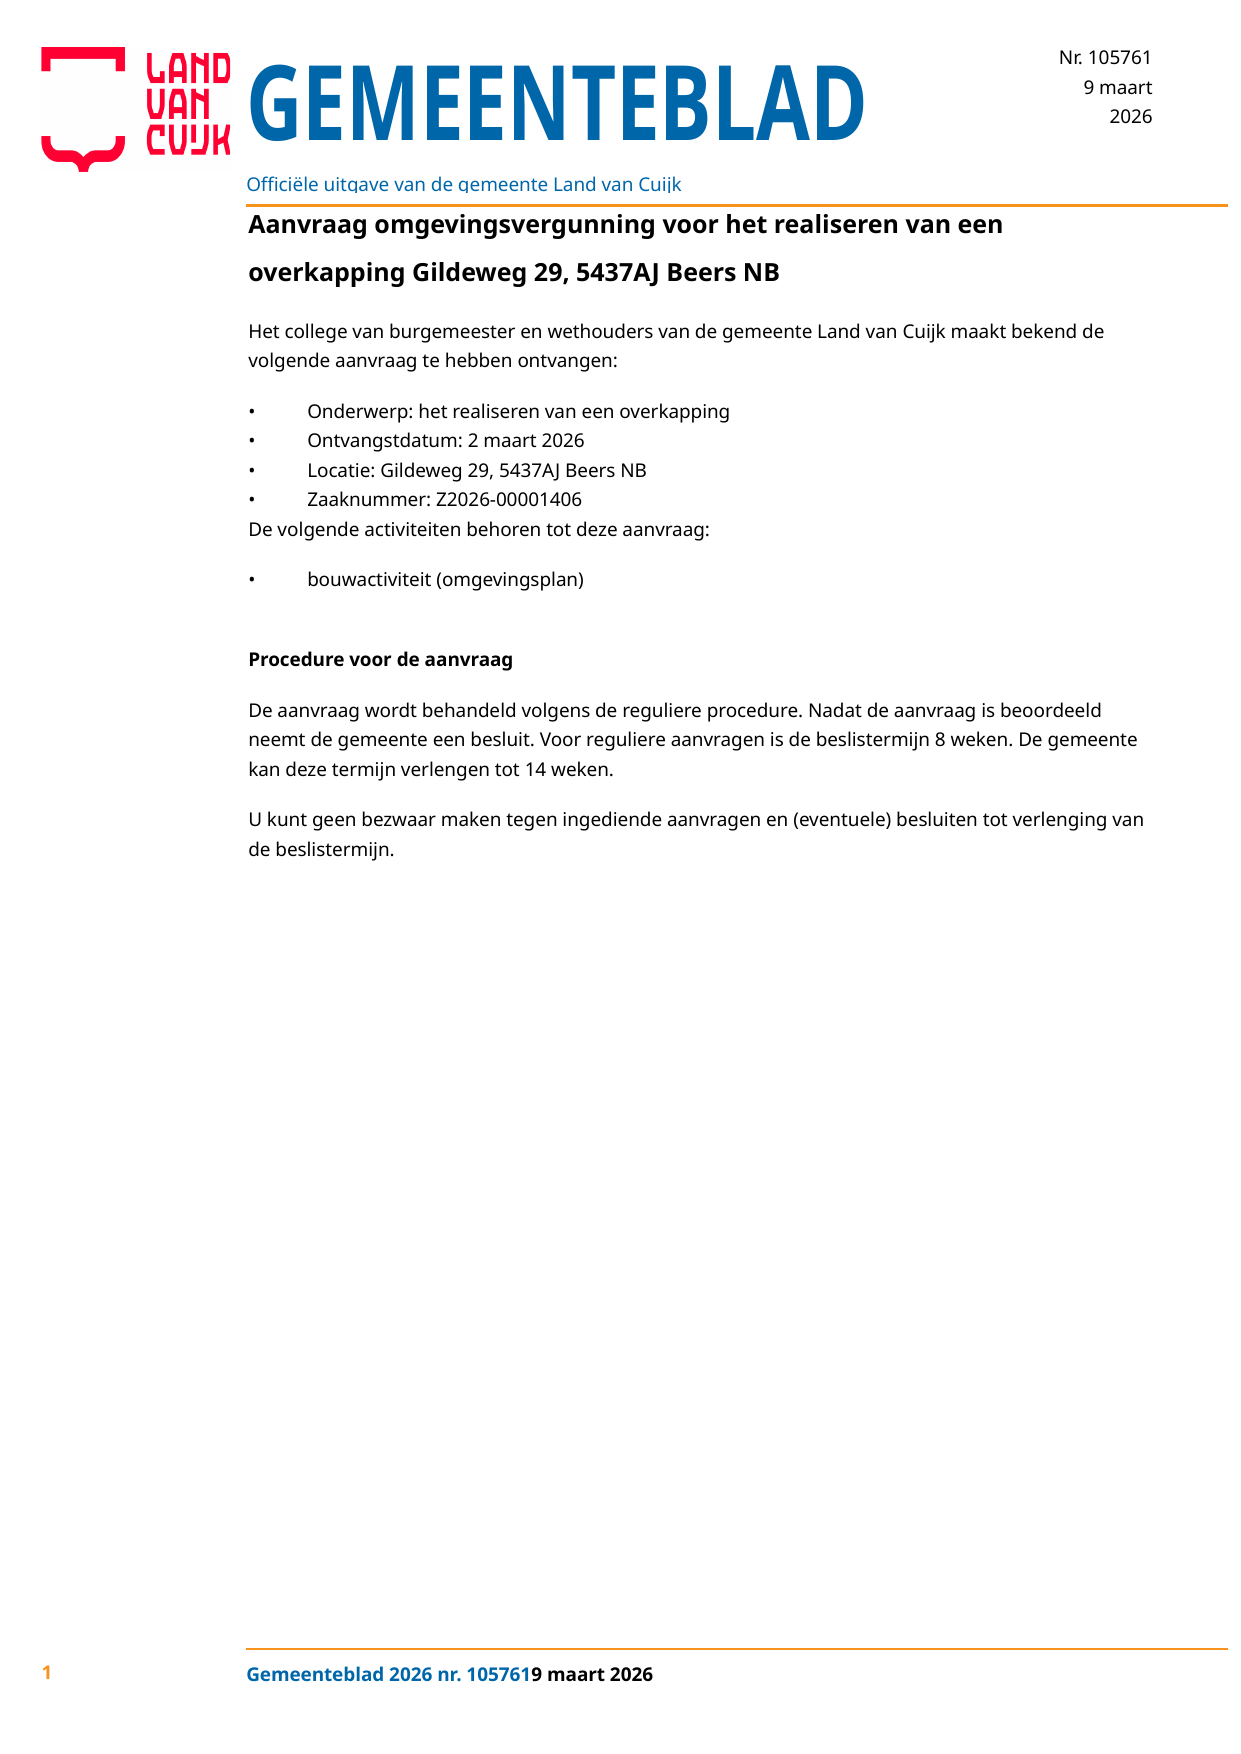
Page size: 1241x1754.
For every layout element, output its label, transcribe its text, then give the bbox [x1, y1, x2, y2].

list bouwactiviteit (omgevingsplan) [248, 567, 1152, 592]
text De volgende activiteiten behoren tot deze aanvraag: [248, 516, 1152, 542]
list Onderwerp: het realiseren van een overkapping [248, 398, 1152, 424]
picture [41, 47, 231, 172]
list Zaaknummer: Z2026-00001406 [248, 487, 1152, 512]
text Aanvraag omgevingsvergunning voor het realiseren van een overkapping Gildeweg 29, 5437AJ Beers NB [248, 207, 1152, 288]
list Ontvangstdatum: 2 maart 2026 [248, 427, 1152, 453]
text De aanvraag wordt behandeld volgens de reguliere procedure. Nadat de aanvraag is beoordeeld neemt de gemeente een besluit. Voor reguliere aanvragen is de beslistermijn 8 weken. De gemeente kan deze termijn verlengen tot 14 weken. [248, 697, 1152, 782]
text Het college van burgemeester en wethouders van de gemeente Land van Cuijk maakt bekend de volgende aanvraag te hebben ontvangen: [248, 318, 1152, 373]
text U kunt geen bezwaar maken tegen ingediende aanvragen en (eventuele) besluiten tot verlenging van de beslistermijn. [248, 807, 1152, 862]
list Locatie: Gildeweg 29, 5437AJ Beers NB [248, 457, 1152, 483]
text Procedure voor de aanvraag [248, 647, 1152, 672]
